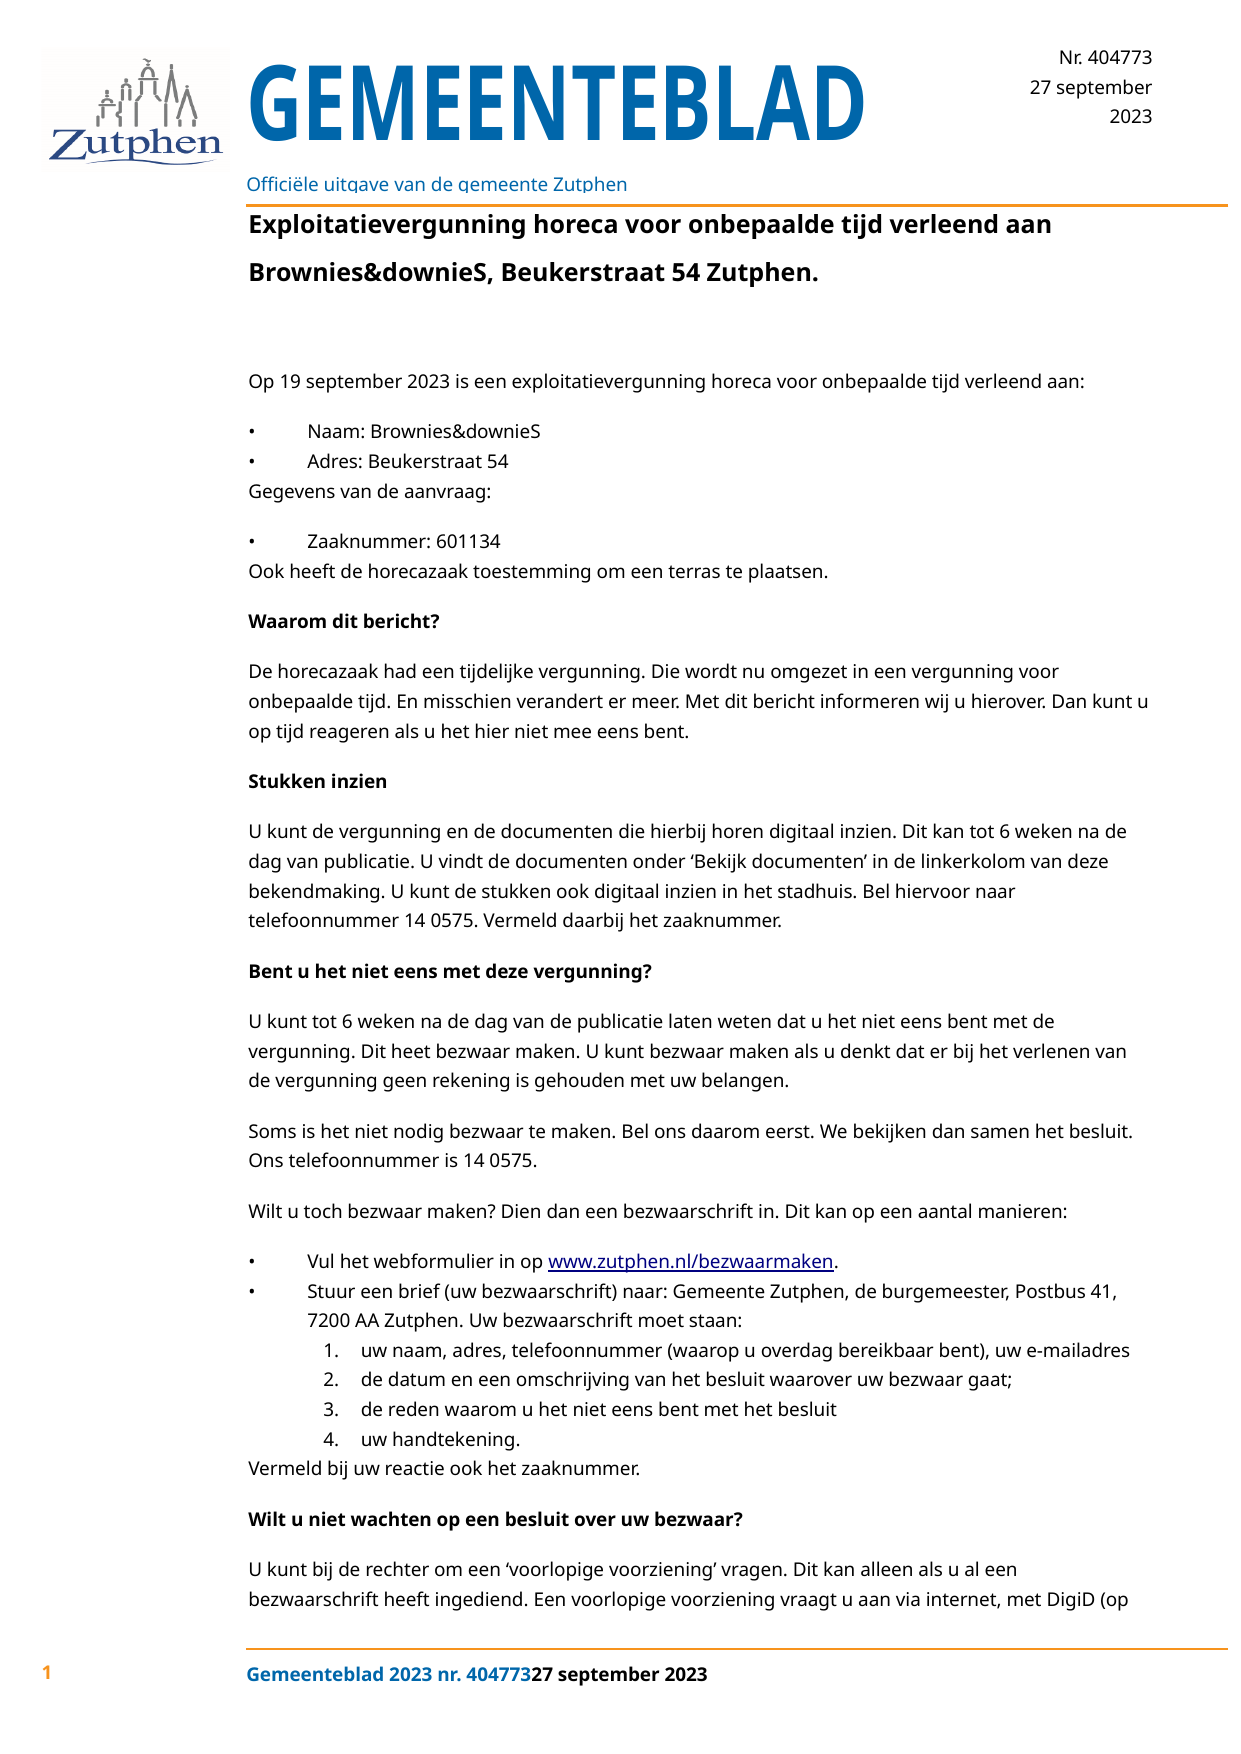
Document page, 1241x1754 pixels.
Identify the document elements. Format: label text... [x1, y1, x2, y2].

text U kunt tot 6 weken na de dag van de publicatie laten weten dat u het niet eens bent met de vergunning. Dit heet bezwaar maken. U kunt bezwaar maken als u denkt dat er bij het verlenen van de vergunning geen rekening is gehouden met uw belangen. [248, 1008, 1152, 1093]
text Waarom dit bericht? [248, 608, 1152, 634]
text U kunt de vergunning en de documenten die hierbij horen digitaal inzien. Dit kan tot 6 weken na de dag van publicatie. U vindt de documenten onder ‘Bekijk documenten’ in de linkerkolom van deze bekendmaking. U kunt de stukken ook digitaal inzien in het stadhuis. Bel hiervoor naar telefoonnummer 14 0575. Vermeld daarbij het zaaknummer. [248, 819, 1152, 933]
text Wilt u niet wachten op een besluit over uw bezwaar? [248, 1506, 1152, 1532]
list Adres: Beukerstraat 54 [248, 448, 1152, 474]
list uw naam, adres, telefoonnummer (waarop u overdag bereikbaar bent), uw e-mailadres [323, 1337, 1152, 1363]
text Op 19 september 2023 is een exploitatievergunning horeca voor onbepaalde tijd verleend aan: [248, 368, 1152, 394]
text De horecazaak had een tijdelijke vergunning. Die wordt nu omgezet in een vergunning voor onbepaalde tijd. En misschien verandert er meer. Met dit bericht informeren wij u hierover. Dan kunt u op tijd reageren als u het hier niet mee eens bent. [248, 659, 1152, 744]
list Stuur een brief (uw bezwaarschrift) naar: Gemeente Zutphen, de burgemeester, Postbus 41, 7200 AA Zutphen. Uw bezwaarschrift moet staan: [248, 1278, 1152, 1333]
list Zaaknummer: 601134 [248, 528, 1152, 554]
list uw handtekening. [323, 1426, 1152, 1452]
list de reden waarom u het niet eens bent met het besluit [323, 1396, 1152, 1422]
text Stukken inzien [248, 768, 1152, 794]
text Vermeld bij uw reactie ook het zaaknummer. [248, 1455, 1152, 1481]
text Soms is het niet nodig bezwaar te maken. Bel ons daarom eerst. We bekijken dan samen het besluit. Ons telefoonnummer is 14 0575. [248, 1118, 1152, 1173]
text Gegevens van de aanvraag: [248, 478, 1152, 504]
text U kunt bij de rechter om een ‘voorlopige voorziening’ vragen. Dit kan alleen als u al een bezwaarschrift heeft ingediend. Een voorlopige voorziening vraagt u aan via internet, met DigiD (op [248, 1556, 1152, 1612]
text Exploitatievergunning horeca voor onbepaalde tijd verleend aan Brownies&downieS, Beukerstraat 54 Zutphen. [248, 207, 1152, 288]
list de datum en een omschrijving van het besluit waarover uw bezwaar gaat; [323, 1367, 1152, 1392]
text Wilt u toch bezwaar maken? Dien dan een bezwaarschrift in. Dit kan op een aantal manieren: [248, 1198, 1152, 1224]
text Bent u het niet eens met deze vergunning? [248, 958, 1152, 984]
text Ook heeft de horecazaak toestemming om een terras te plaatsen. [248, 558, 1152, 584]
list Vul het webformulier in op www.zutphen.nl/bezwaarmaken. [248, 1248, 1152, 1274]
list Naam: Brownies&downieS [248, 419, 1152, 444]
picture [41, 47, 231, 172]
